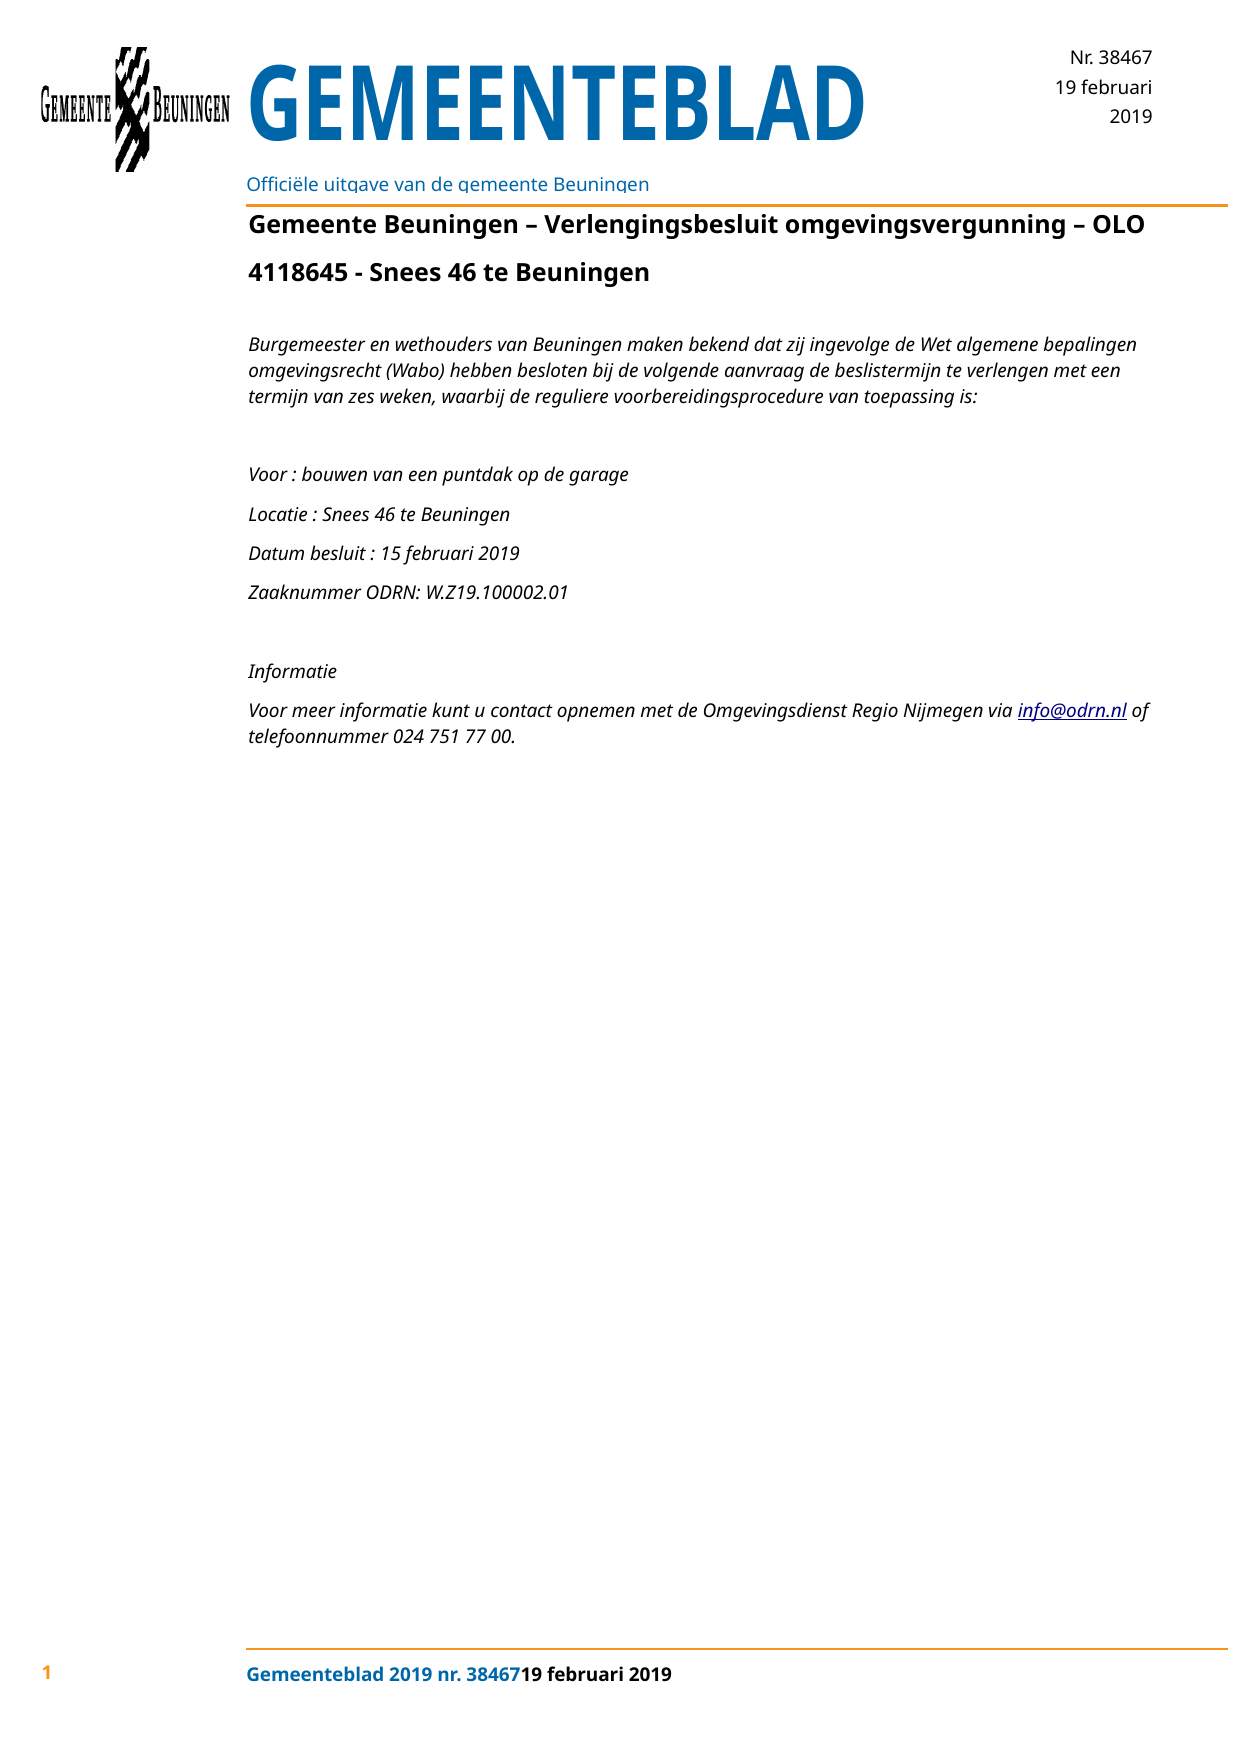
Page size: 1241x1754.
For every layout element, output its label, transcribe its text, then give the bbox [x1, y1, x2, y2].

text Burgemeester en wethouders van Beuningen maken bekend dat zij ingevolge de Wet algemene bepalingen omgevingsrecht (Wabo) hebben besloten bij de volgende aanvraag de beslistermijn te verlengen met een termijn van zes weken, waarbij de reguliere voorbereidingsprocedure van toepassing is: [248, 331, 1152, 409]
text Gemeente Beuningen – Verlengingsbesluit omgevingsvergunning – OLO 4118645 - Snees 46 te Beuningen [248, 207, 1152, 288]
picture [41, 47, 231, 172]
text Voor : bouwen van een puntdak op de garage [248, 461, 1152, 487]
text Datum besluit : 15 februari 2019 [248, 540, 1152, 566]
text Locatie : Snees 46 te Beuningen [248, 501, 1152, 526]
text Voor meer informatie kunt u contact opnemen met de Omgevingsdienst Regio Nijmegen via info@odrn.nl of telefoonnummer 024 751 77 00. [248, 697, 1152, 748]
text Informatie [248, 658, 1152, 683]
text Zaaknummer ODRN: W.Z19.100002.01 [248, 579, 1152, 605]
